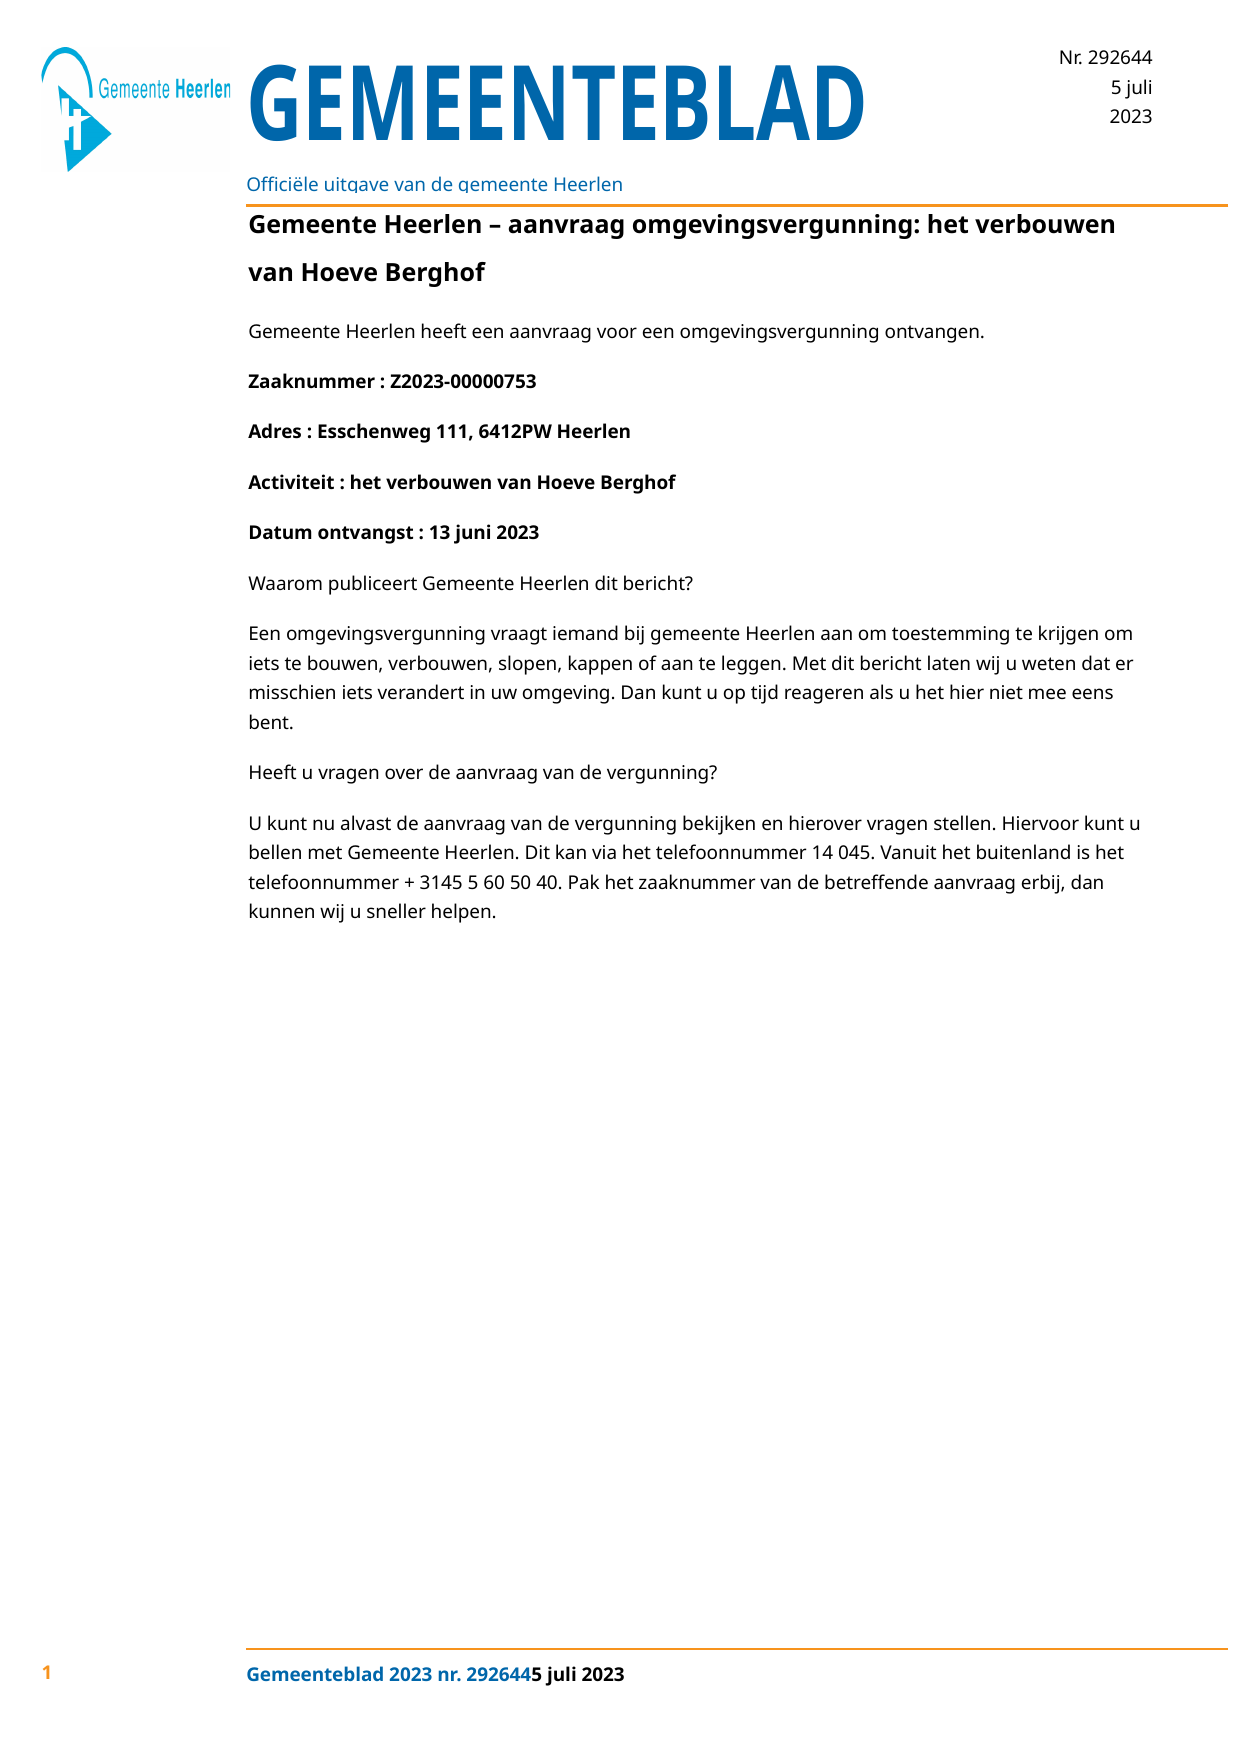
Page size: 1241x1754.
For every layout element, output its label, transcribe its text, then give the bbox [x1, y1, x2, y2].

text Datum ontvangst : 13 juni 2023 [248, 519, 1152, 545]
text Waarom publiceert Gemeente Heerlen dit bericht? [248, 570, 1152, 596]
picture [41, 47, 231, 172]
text U kunt nu alvast de aanvraag van de vergunning bekijken en hierover vragen stellen. Hiervoor kunt u bellen met Gemeente Heerlen. Dit kan via het telefoonnummer 14 045. Vanuit het buitenland is het telefoonnummer + 3145 5 60 50 40. Pak het zaaknummer van de betreffende aanvraag erbij, dan kunnen wij u sneller helpen. [248, 810, 1152, 924]
text Gemeente Heerlen heeft een aanvraag voor een omgevingsvergunning ontvangen. [248, 318, 1152, 344]
text Heeft u vragen over de aanvraag van de vergunning? [248, 759, 1152, 785]
text Een omgevingsvergunning vraagt iemand bij gemeente Heerlen aan om toestemming te krijgen om iets te bouwen, verbouwen, slopen, kappen of aan te leggen. Met dit bericht laten wij u weten dat er misschien iets verandert in uw omgeving. Dan kunt u op tijd reageren als u het hier niet mee eens bent. [248, 620, 1152, 735]
text Adres : Esschenweg 111, 6412PW Heerlen [248, 419, 1152, 444]
text Activiteit : het verbouwen van Hoeve Berghof [248, 469, 1152, 495]
text Gemeente Heerlen – aanvraag omgevingsvergunning: het verbouwen van Hoeve Berghof [248, 207, 1152, 288]
picture [41, 47, 59, 70]
text Zaaknummer : Z2023-00000753 [248, 368, 1152, 394]
